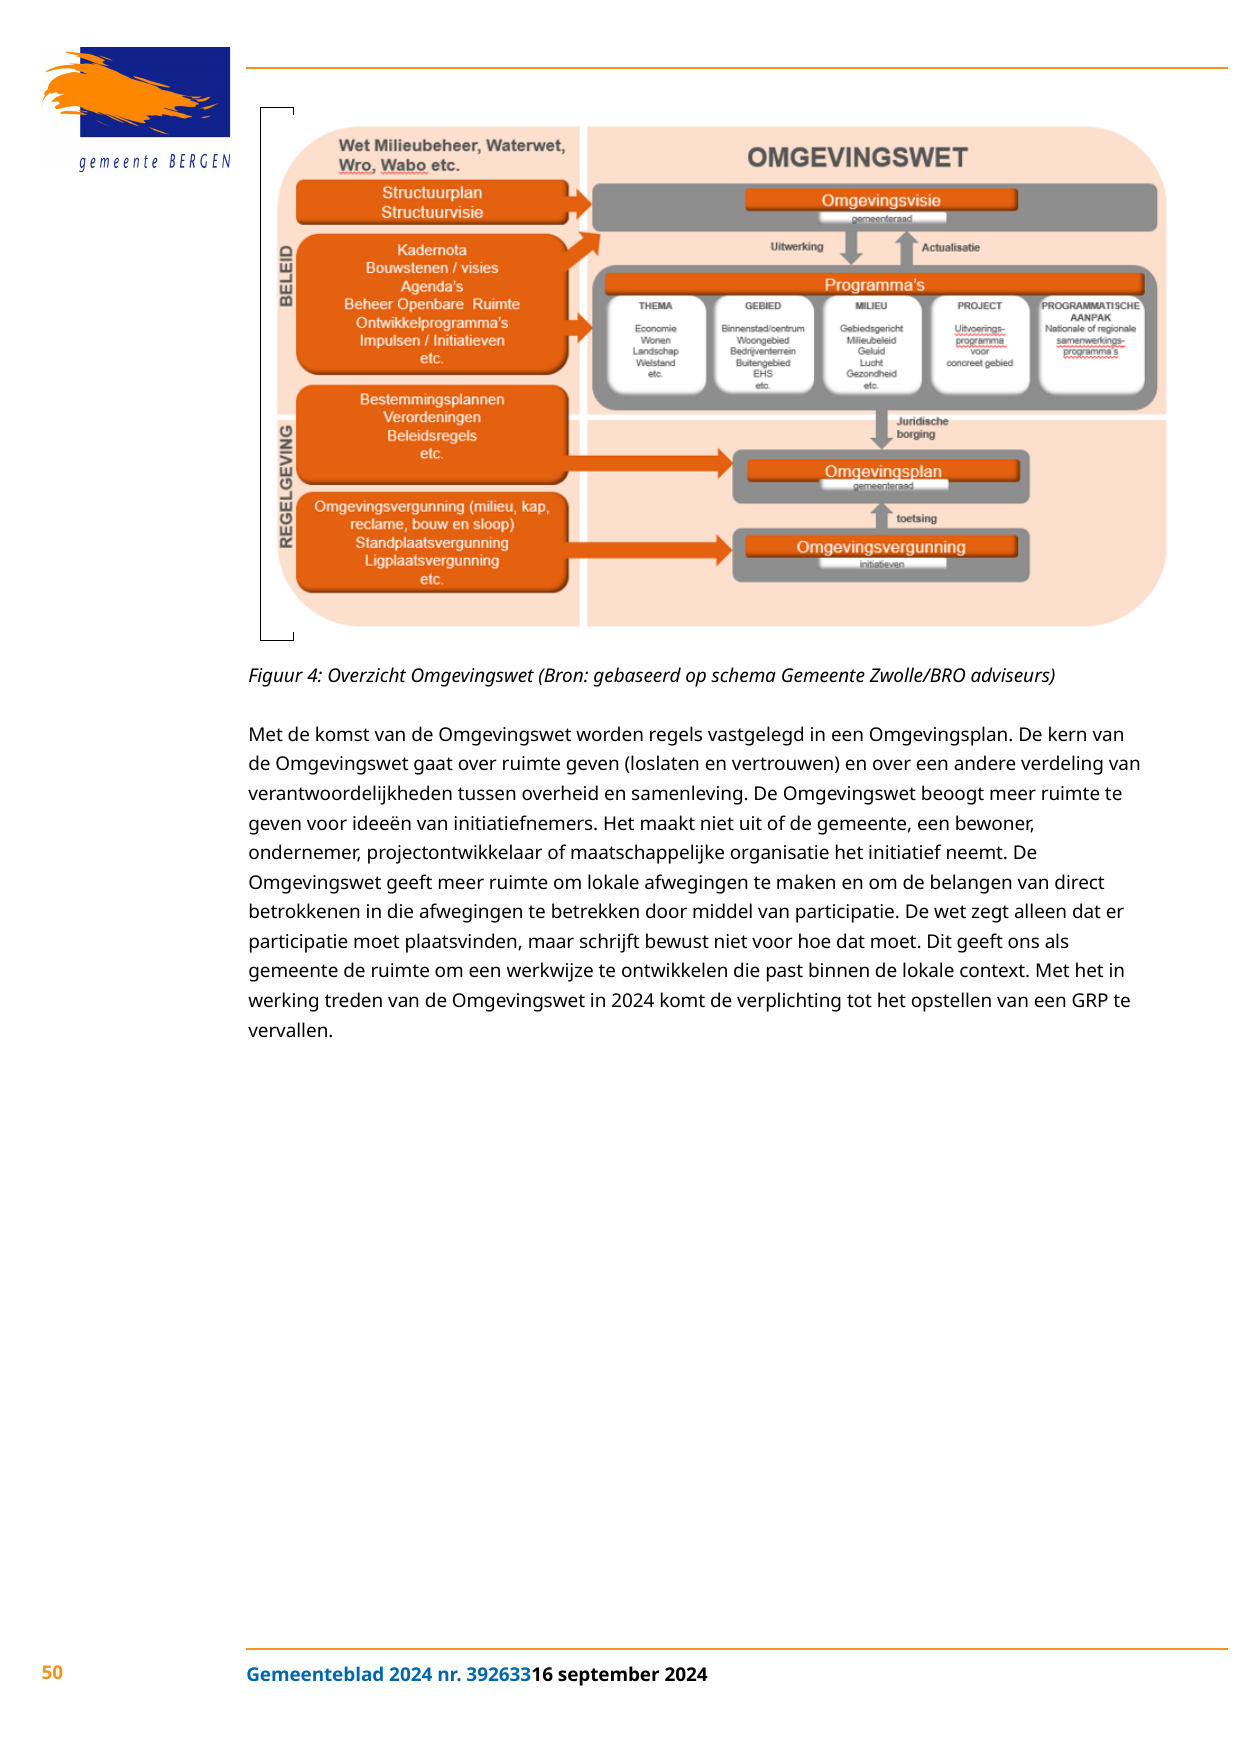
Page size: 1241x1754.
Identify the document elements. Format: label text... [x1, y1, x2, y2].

picture [41, 47, 231, 172]
picture [268, 115, 1173, 632]
text Met de komst van de Omgevingswet worden regels vastgelegd in een Omgevingsplan. De kern van de Omgevingswet gaat over ruimte geven (loslaten en vertrouwen) en over een andere verdeling van verantwoordelijkheden tussen overheid en samenleving. De Omgevingswet beoogt meer ruimte te geven voor ideeën van initiatiefnemers. Het maakt niet uit of de gemeente, een bewoner, ondernemer, projectontwikkelaar of maatschappelijke organisatie het initiatief neemt. De Omgevingswet geeft meer ruimte om lokale afwegingen te maken en om de belangen van direct betrokkenen in die afwegingen te betrekken door middel van participatie. De wet zegt alleen dat er participatie moet plaatsvinden, maar schrijft bewust niet voor hoe dat moet. Dit geeft ons als gemeente de ruimte om een werkwijze te ontwikkelen die past binnen de lokale context. Met het in werking treden van de Omgevingswet in 2024 komt de verplichting tot het opstellen van een GRP te vervallen. [248, 721, 1152, 1043]
text Figuur 4: Overzicht Omgevingswet (Bron: gebaseerd op schema Gemeente Zwolle/BRO adviseurs) [248, 662, 1152, 688]
